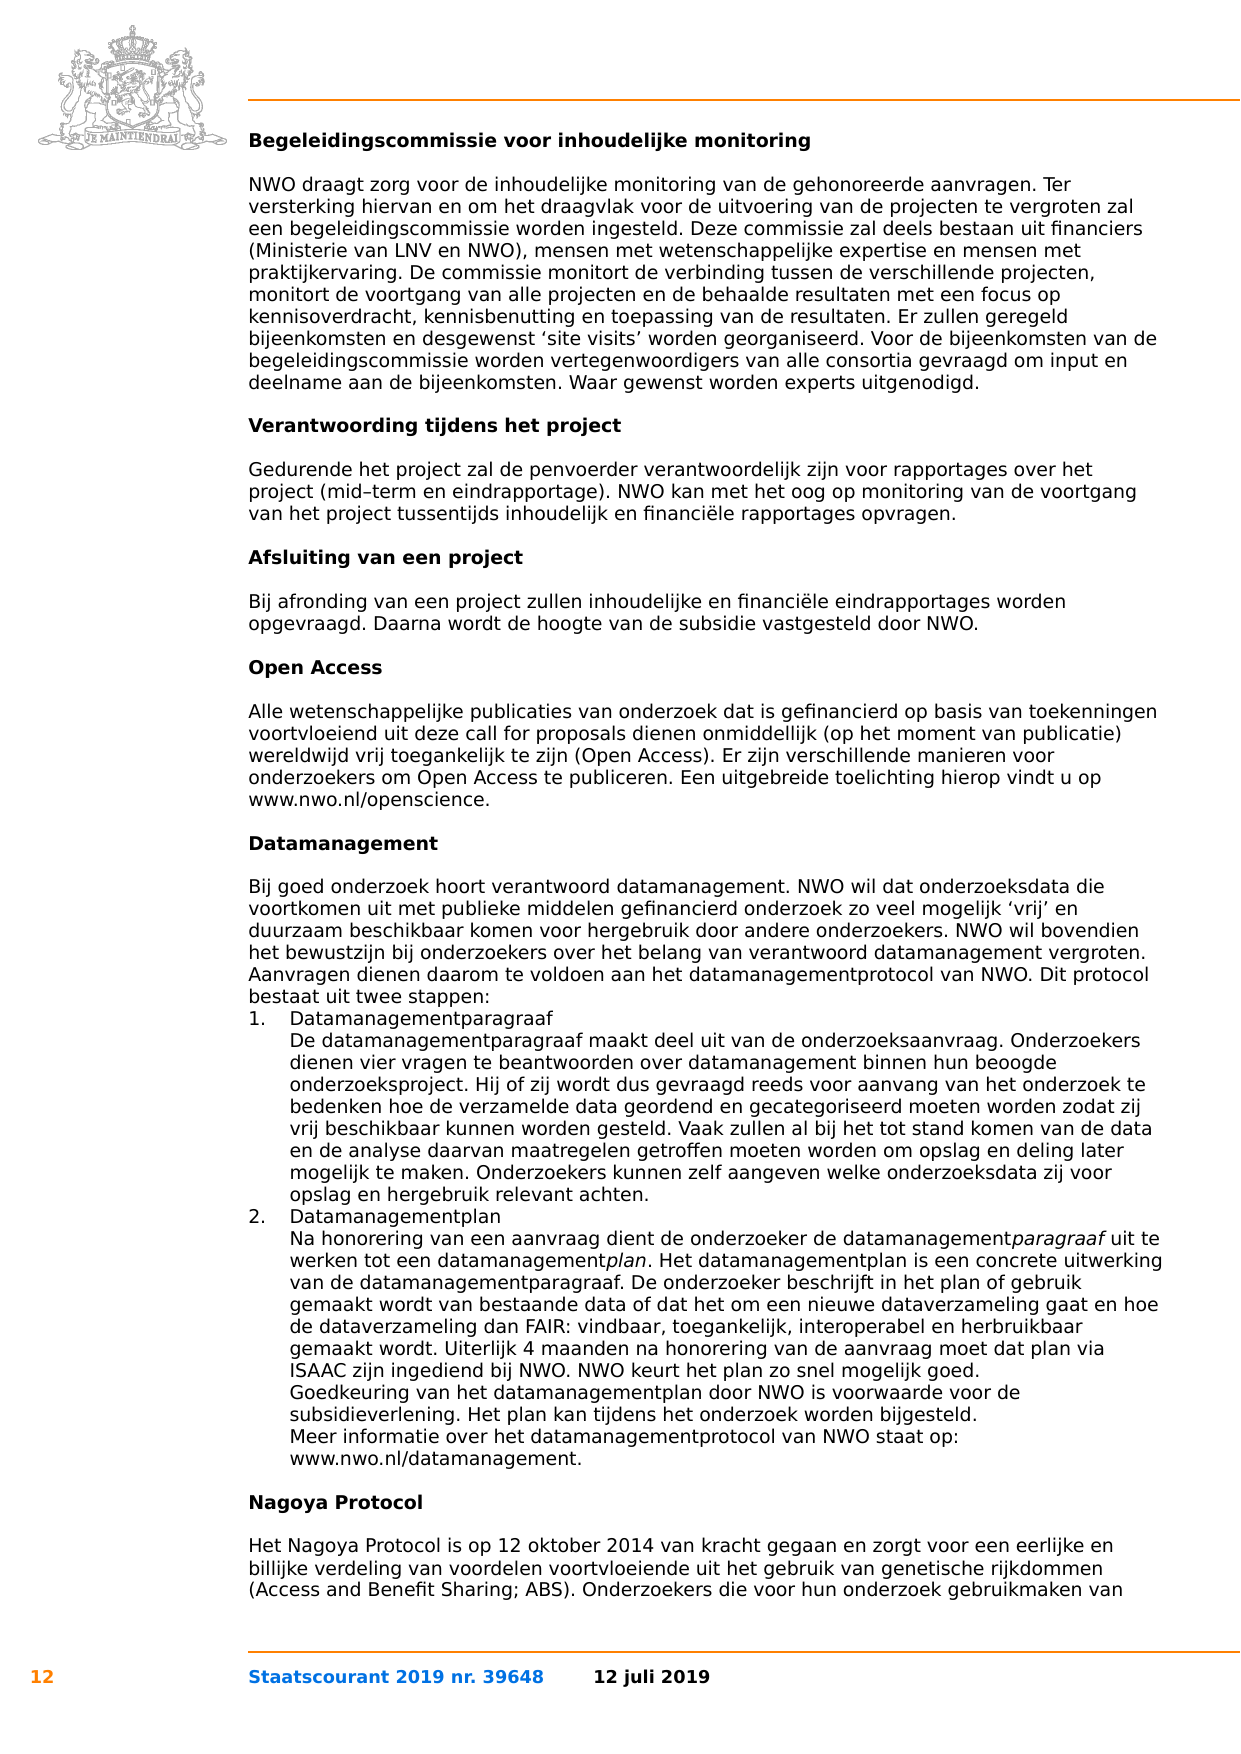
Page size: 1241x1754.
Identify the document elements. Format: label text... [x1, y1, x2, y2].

text Na honorering van een aanvraag dient de onderzoeker de datamanagementparagraaf uit te werken tot een datamanagementplan. Het datamanagementplan is een concrete uitwerking van de datamanagementparagraaf. De onderzoeker beschrijft in het plan of gebruik gemaakt wordt van bestaande data of dat het om een nieuwe dataverzameling gaat en hoe de dataverzameling dan FAIR: vindbaar, toegankelijk, interoperabel en herbruikbaar gemaakt wordt. Uiterlijk 4 maanden na honorering van de aanvraag moet dat plan via ISAAC zijn ingediend bij NWO. NWO keurt het plan zo snel mogelijk goed. [289, 1228, 1163, 1382]
text Bij afronding van een project zullen inhoudelijke en financiële eindrapportages worden opgevraagd. Daarna wordt de hoogte van de subsidie vastgesteld door NWO. [248, 591, 1163, 635]
text 2. Datamanagementplan [248, 1206, 1163, 1228]
text Gedurende het project zal de penvoerder verantwoordelijk zijn voor rapportages over het project (mid–term en eindrapportage). NWO kan met het oog op monitoring van de voortgang van het project tussentijds inhoudelijk en financiële rapportages opvragen. [248, 459, 1163, 525]
subtitle Begeleidingscommissie voor inhoudelijke monitoring [248, 130, 1163, 152]
text Het Nagoya Protocol is op 12 oktober 2014 van kracht gegaan en zorgt voor een eerlijke en billijke verdeling van voordelen voortvloeiende uit het gebruik van genetische rijkdommen (Access and Benefit Sharing; ABS). Onderzoekers die voor hun onderzoek gebruikmaken van [248, 1535, 1163, 1601]
subtitle Nagoya Protocol [248, 1492, 1163, 1513]
subtitle Afsluiting van een project [248, 547, 1163, 569]
text Alle wetenschappelijke publicaties van onderzoek dat is gefinancierd op basis van toekenningen voortvloeiend uit deze call for proposals dienen onmiddellijk (op het moment van publicatie) wereldwijd vrij toegankelijk te zijn (Open Access). Er zijn verschillende manieren voor onderzoekers om Open Access te publiceren. Een uitgebreide toelichting hierop vindt u op www.nwo.nl/openscience. [248, 701, 1163, 811]
text Goedkeuring van het datamanagementplan door NWO is voorwaarde voor de subsidieverlening. Het plan kan tijdens het onderzoek worden bijgesteld. [289, 1382, 1163, 1426]
text 1. Datamanagementparagraaf [248, 1008, 1163, 1030]
subtitle Verantwoording tijdens het project [248, 415, 1163, 437]
subtitle Open Access [248, 657, 1163, 679]
subtitle Datamanagement [248, 832, 1163, 854]
text NWO draagt zorg voor de inhoudelijke monitoring van de gehonoreerde aanvragen. Ter versterking hiervan en om het draagvlak voor de uitvoering van de projecten te vergroten zal een begeleidingscommissie worden ingesteld. Deze commissie zal deels bestaan uit financiers (Ministerie van LNV en NWO), mensen met wetenschappelijke expertise en mensen met praktijkervaring. De commissie monitort de verbinding tussen de verschillende projecten, monitort de voortgang van alle projecten en de behaalde resultaten met een focus op kennisoverdracht, kennisbenutting en toepassing van de resultaten. Er zullen geregeld bijeenkomsten en desgewenst ‘site visits’ worden georganiseerd. Voor de bijeenkomsten van de begeleidingscommissie worden vertegenwoordigers van alle consortia gevraagd om input en deelname aan de bijeenkomsten. Waar gewenst worden experts uitgenodigd. [248, 174, 1163, 393]
text Meer informatie over het datamanagementprotocol van NWO staat op: www.nwo.nl/datamanagement. [289, 1426, 1163, 1470]
picture [38, 25, 227, 150]
text De datamanagementparagraaf maakt deel uit van de onderzoeksaanvraag. Onderzoekers dienen vier vragen te beantwoorden over datamanagement binnen hun beoogde onderzoeksproject. Hij of zij wordt dus gevraagd reeds voor aanvang van het onderzoek te bedenken hoe de verzamelde data geordend en gecategoriseerd moeten worden zodat zij vrij beschikbaar kunnen worden gesteld. Vaak zullen al bij het tot stand komen van de data en de analyse daarvan maatregelen getroffen moeten worden om opslag en deling later mogelijk te maken. Onderzoekers kunnen zelf aangeven welke onderzoeksdata zij voor opslag en hergebruik relevant achten. [289, 1030, 1163, 1206]
text Bij goed onderzoek hoort verantwoord datamanagement. NWO wil dat onderzoeksdata die voortkomen uit met publieke middelen gefinancierd onderzoek zo veel mogelijk ‘vrij’ en duurzaam beschikbaar komen voor hergebruik door andere onderzoekers. NWO wil bovendien het bewustzijn bij onderzoekers over het belang van verantwoord datamanagement vergroten. Aanvragen dienen daarom te voldoen aan het datamanagementprotocol van NWO. Dit protocol bestaat uit twee stappen: [248, 876, 1163, 1008]
